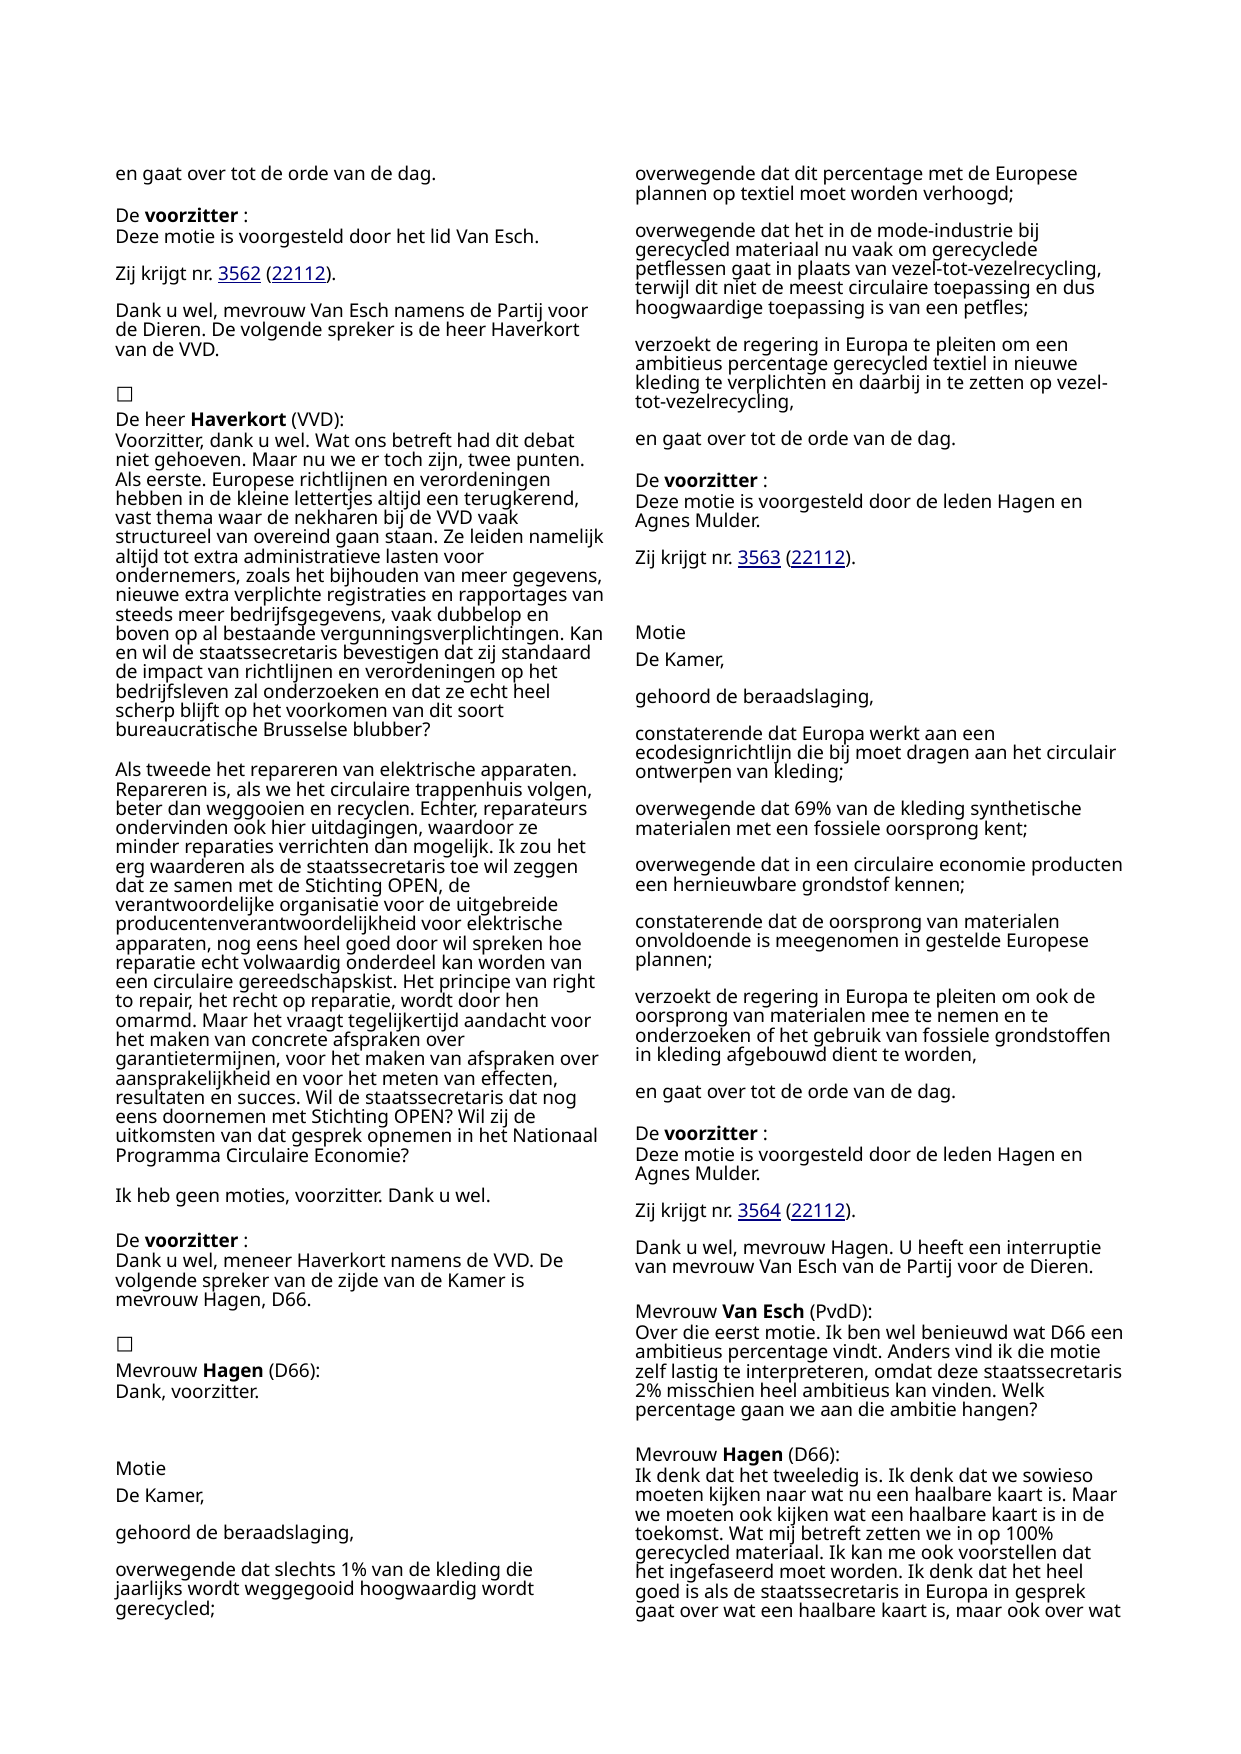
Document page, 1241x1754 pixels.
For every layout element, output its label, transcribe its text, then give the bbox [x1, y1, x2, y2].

text De voorzitter : [635, 467, 1125, 493]
text verzoekt de regering in Europa te pleiten om ook de oorsprong van materialen mee te nemen en te onderzoeken of het gebruik van fossiele grondstoffen in kleding afgebouwd dient te worden, [635, 988, 1125, 1065]
text ⬜ [115, 1331, 605, 1357]
text Voorzitter, dank u wel. Wat ons betreft had dit debat niet gehoeven. Maar nu we er toch zijn, twee punten. Als eerste. Europese richtlijnen en verordeningen hebben in de kleine lettertjes altijd een terugkerend, vast thema waar de nekharen bij de VVD vaak structureel van overeind gaan staan. Ze leiden namelijk altijd tot extra administratieve lasten voor ondernemers, zoals het bijhouden van meer gegevens, nieuwe extra verplichte registraties en rapportages van steeds meer bedrijfsgegevens, vaak dubbelop en boven op al bestaande vergunningsverplichtingen. Kan en wil de staatssecretaris bevestigen dat zij standaard de impact van richtlijnen en verordeningen op het bedrijfsleven zal onderzoeken en dat ze echt heel scherp blijft op het voorkomen van dit soort bureaucratische Brusselse blubber? [115, 432, 605, 741]
text Als tweede het repareren van elektrische apparaten. Repareren is, als we het circulaire trappenhuis volgen, beter dan weggooien en recyclen. Echter, reparateurs ondervinden ook hier uitdagingen, waardoor ze minder reparaties verrichten dan mogelijk. Ik zou het erg waarderen als de staatssecretaris toe wil zeggen dat ze samen met de Stichting OPEN, de verantwoordelijke organisatie voor de uitgebreide producentenverantwoordelijkheid voor elektrische apparaten, nog eens heel goed door wil spreken hoe reparatie echt volwaardig onderdeel kan worden van een circulaire gereedschapskist. Het principe van right to repair, het recht op reparatie, wordt door hen omarmd. Maar het vraagt tegelijkertijd aandacht voor het maken van concrete afspraken over garantietermijnen, voor het maken van afspraken over aansprakelijkheid en voor het meten van effecten, resultaten en succes. Wil de staatssecretaris dat nog eens doornemen met Stichting OPEN? Wil zij de uitkomsten van dat gesprek opnemen in het Nationaal Programma Circulaire Economie? [115, 761, 605, 1166]
text overwegende dat slechts 1% van de kleding die jaarlijks wordt weggegooid hoogwaardig wordt gerecycled; [115, 1561, 605, 1619]
text De voorzitter : [115, 1227, 605, 1252]
text Zij krijgt nr. 3564 (22112). [635, 1202, 1125, 1221]
text Dank, voorzitter. [115, 1383, 605, 1402]
text verzoekt de regering in Europa te pleiten om een ambitieus percentage gerecycled textiel in nieuwe kleding te verplichten en daarbij in te zetten op vezel-tot-vezelrecycling, [635, 336, 1125, 413]
text Ik denk dat het tweeledig is. Ik denk dat we sowieso moeten kijken naar wat nu een haalbare kaart is. Maar we moeten ook kijken wat een haalbare kaart is in de toekomst. Wat mij betreft zetten we in op 100% gerecycled materiaal. Ik kan me ook voorstellen dat het ingefaseerd moet worden. Ik denk dat het heel goed is als de staatssecretaris in Europa in gesprek gaat over wat een haalbare kaart is, maar ook over wat [635, 1467, 1125, 1621]
text Dank u wel, mevrouw Van Esch namens de Partij voor de Dieren. De volgende spreker is de heer Haverkort van de VVD. [115, 302, 605, 360]
text Zij krijgt nr. 3562 (22112). [115, 265, 605, 284]
text Mevrouw Van Esch (PvdD): [635, 1298, 1125, 1324]
text gehoord de beraadslaging, [115, 1524, 605, 1543]
text Zij krijgt nr. 3563 (22112). [635, 549, 1125, 569]
text Ik heb geen moties, voorzitter. Dank u wel. [115, 1187, 605, 1206]
text Over die eerst motie. Ik ben wel benieuwd wat D66 een ambitieus percentage vindt. Anders vind ik die motie zelf lastig te interpreteren, omdat deze staatssecretaris 2% misschien heel ambitieus kan vinden. Welk percentage gaan we aan die ambitie hangen? [635, 1324, 1125, 1421]
text gehoord de beraadslaging, [635, 688, 1125, 707]
text constaterende dat de oorsprong van materialen onvoldoende is meegenomen in gestelde Europese plannen; [635, 913, 1125, 971]
text en gaat over tot de orde van de dag. [635, 1083, 1125, 1102]
text Motie [635, 619, 1125, 645]
text Mevrouw Hagen (D66): [635, 1441, 1125, 1467]
text constaterende dat Europa werkt aan een ecodesignrichtlijn die bij moet dragen aan het circulair ontwerpen van kleding; [635, 725, 1125, 782]
text Dank u wel, mevrouw Hagen. U heeft een interruptie van mevrouw Van Esch van de Partij voor de Dieren. [635, 1239, 1125, 1278]
text Deze motie is voorgesteld door de leden Hagen en Agnes Mulder. [635, 1146, 1125, 1184]
text Motie [115, 1455, 605, 1481]
text De voorzitter : [635, 1120, 1125, 1146]
text Dank u wel, meneer Haverkort namens de VVD. De volgende spreker van de zijde van de Kamer is mevrouw Hagen, D66. [115, 1252, 605, 1310]
text Mevrouw Hagen (D66): [115, 1357, 605, 1383]
text De voorzitter : [115, 202, 605, 228]
text Deze motie is voorgesteld door het lid Van Esch. [115, 228, 605, 247]
text Deze motie is voorgesteld door de leden Hagen en Agnes Mulder. [635, 493, 1125, 532]
text overwegende dat 69% van de kleding synthetische materialen met een fossiele oorsprong kent; [635, 800, 1125, 839]
text De Kamer, [115, 1487, 605, 1506]
text en gaat over tot de orde van de dag. [115, 165, 605, 184]
text en gaat over tot de orde van de dag. [635, 430, 1125, 450]
text overwegende dat in een circulaire economie producten een hernieuwbare grondstof kennen; [635, 856, 1125, 895]
text De Kamer, [635, 651, 1125, 670]
text overwegende dat dit percentage met de Europese plannen op textiel moet worden verhoogd; [635, 165, 1125, 204]
text overwegende dat het in de mode-industrie bij gerecycled materiaal nu vaak om gerecyclede petflessen gaat in plaats van vezel-tot-vezelrecycling, terwijl dit niet de meest circulaire toepassing en dus hoogwaardige toepassing is van een petfles; [635, 222, 1125, 318]
text De heer Haverkort (VVD): [115, 406, 605, 432]
text ⬜ [115, 381, 605, 406]
